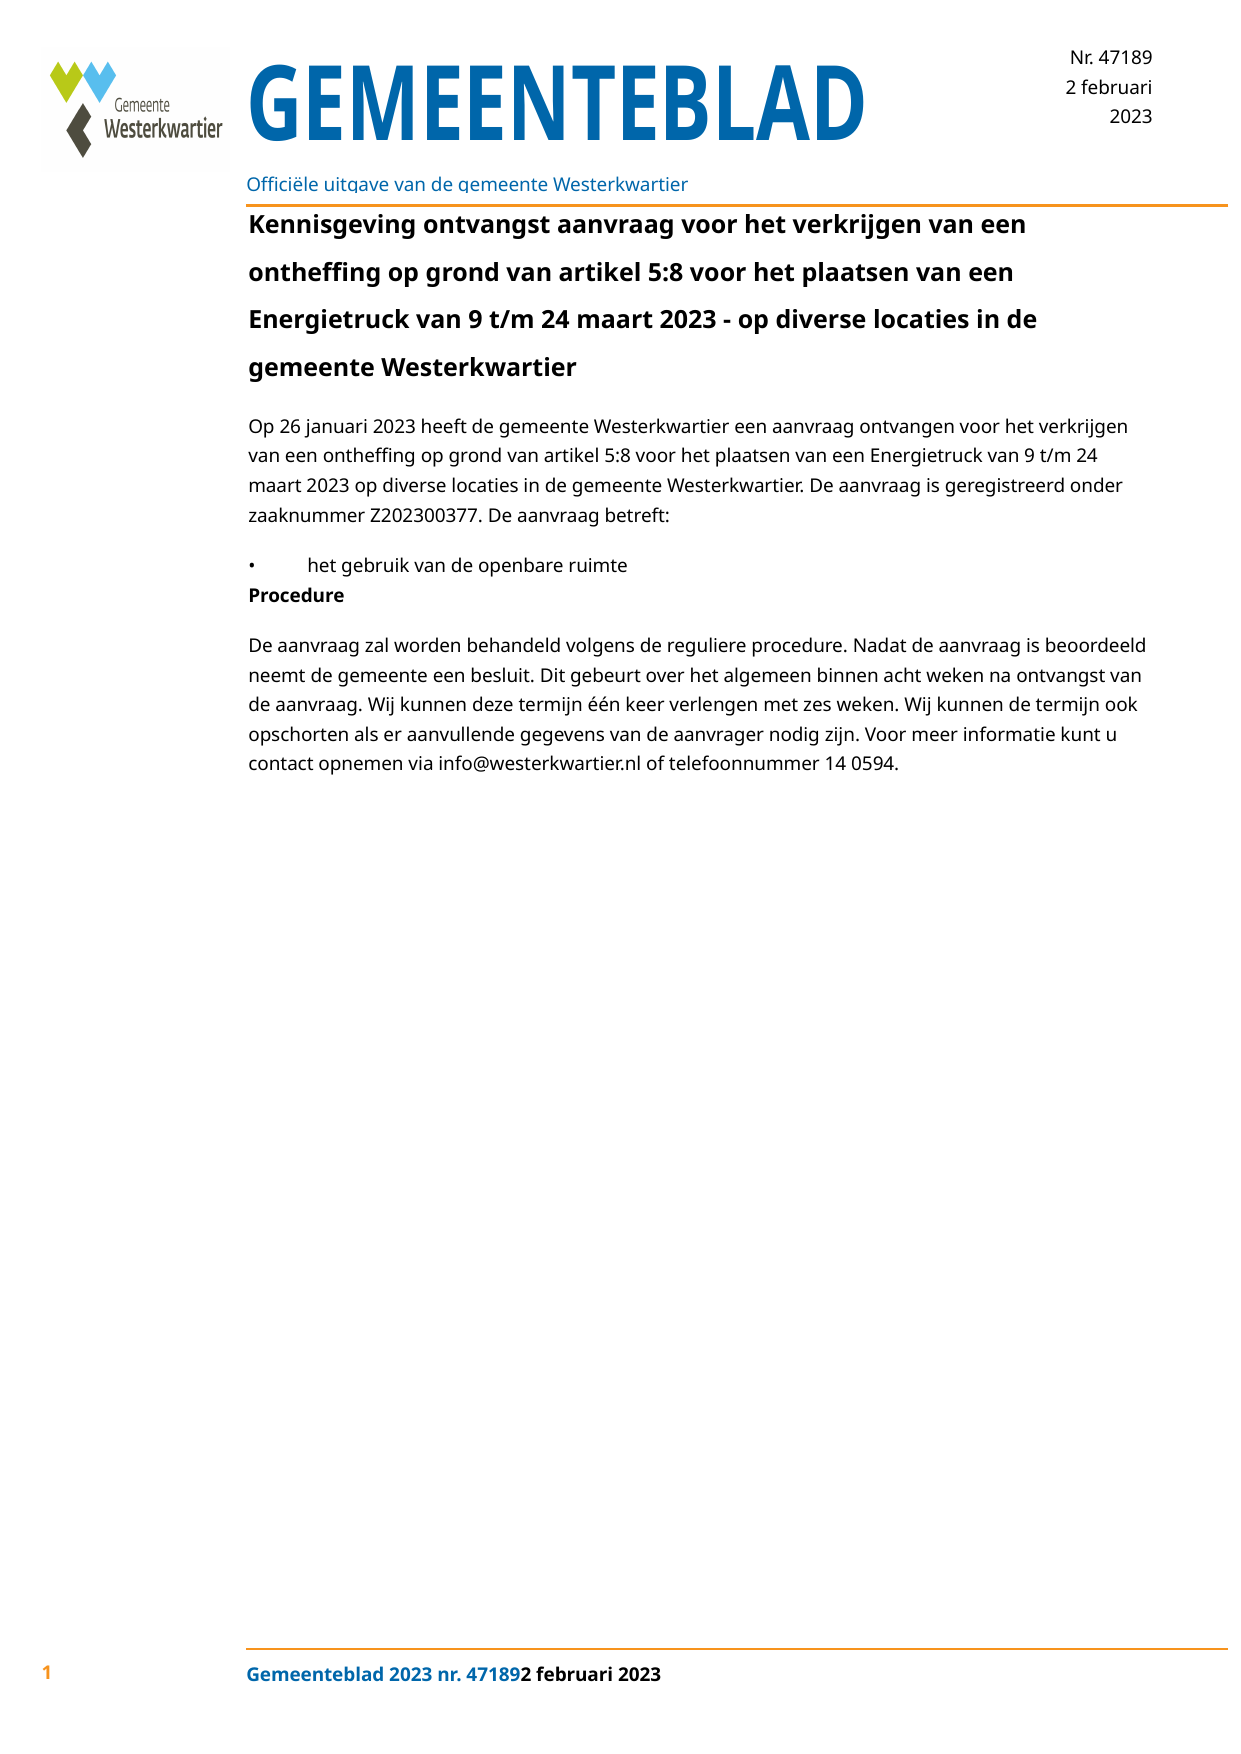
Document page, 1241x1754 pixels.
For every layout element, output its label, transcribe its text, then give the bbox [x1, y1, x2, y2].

text Op 26 januari 2023 heeft de gemeente Westerkwartier een aanvraag ontvangen voor het verkrijgen van een ontheffing op grond van artikel 5:8 voor het plaatsen van een Energietruck van 9 t/m 24 maart 2023 op diverse locaties in de gemeente Westerkwartier. De aanvraag is geregistreerd onder zaaknummer Z202300377. De aanvraag betreft: [248, 413, 1152, 528]
text Kennisgeving ontvangst aanvraag voor het verkrijgen van een ontheffing op grond van artikel 5:8 voor het plaatsen van een Energietruck van 9 t/m 24 maart 2023 - op diverse locaties in de gemeente Westerkwartier [248, 207, 1152, 384]
list het gebruik van de openbare ruimte [248, 552, 1152, 578]
text De aanvraag zal worden behandeld volgens de reguliere procedure. Nadat de aanvraag is beoordeeld neemt de gemeente een besluit. Dit gebeurt over het algemeen binnen acht weken na ontvangst van de aanvraag. Wij kunnen deze termijn één keer verlengen met zes weken. Wij kunnen de termijn ook opschorten als er aanvullende gegevens van de aanvrager nodig zijn. Voor meer informatie kunt u contact opnemen via info@westerkwartier.nl of telefoonnummer 14 0594. [248, 632, 1152, 776]
text Procedure [248, 582, 1152, 608]
picture [41, 47, 231, 172]
